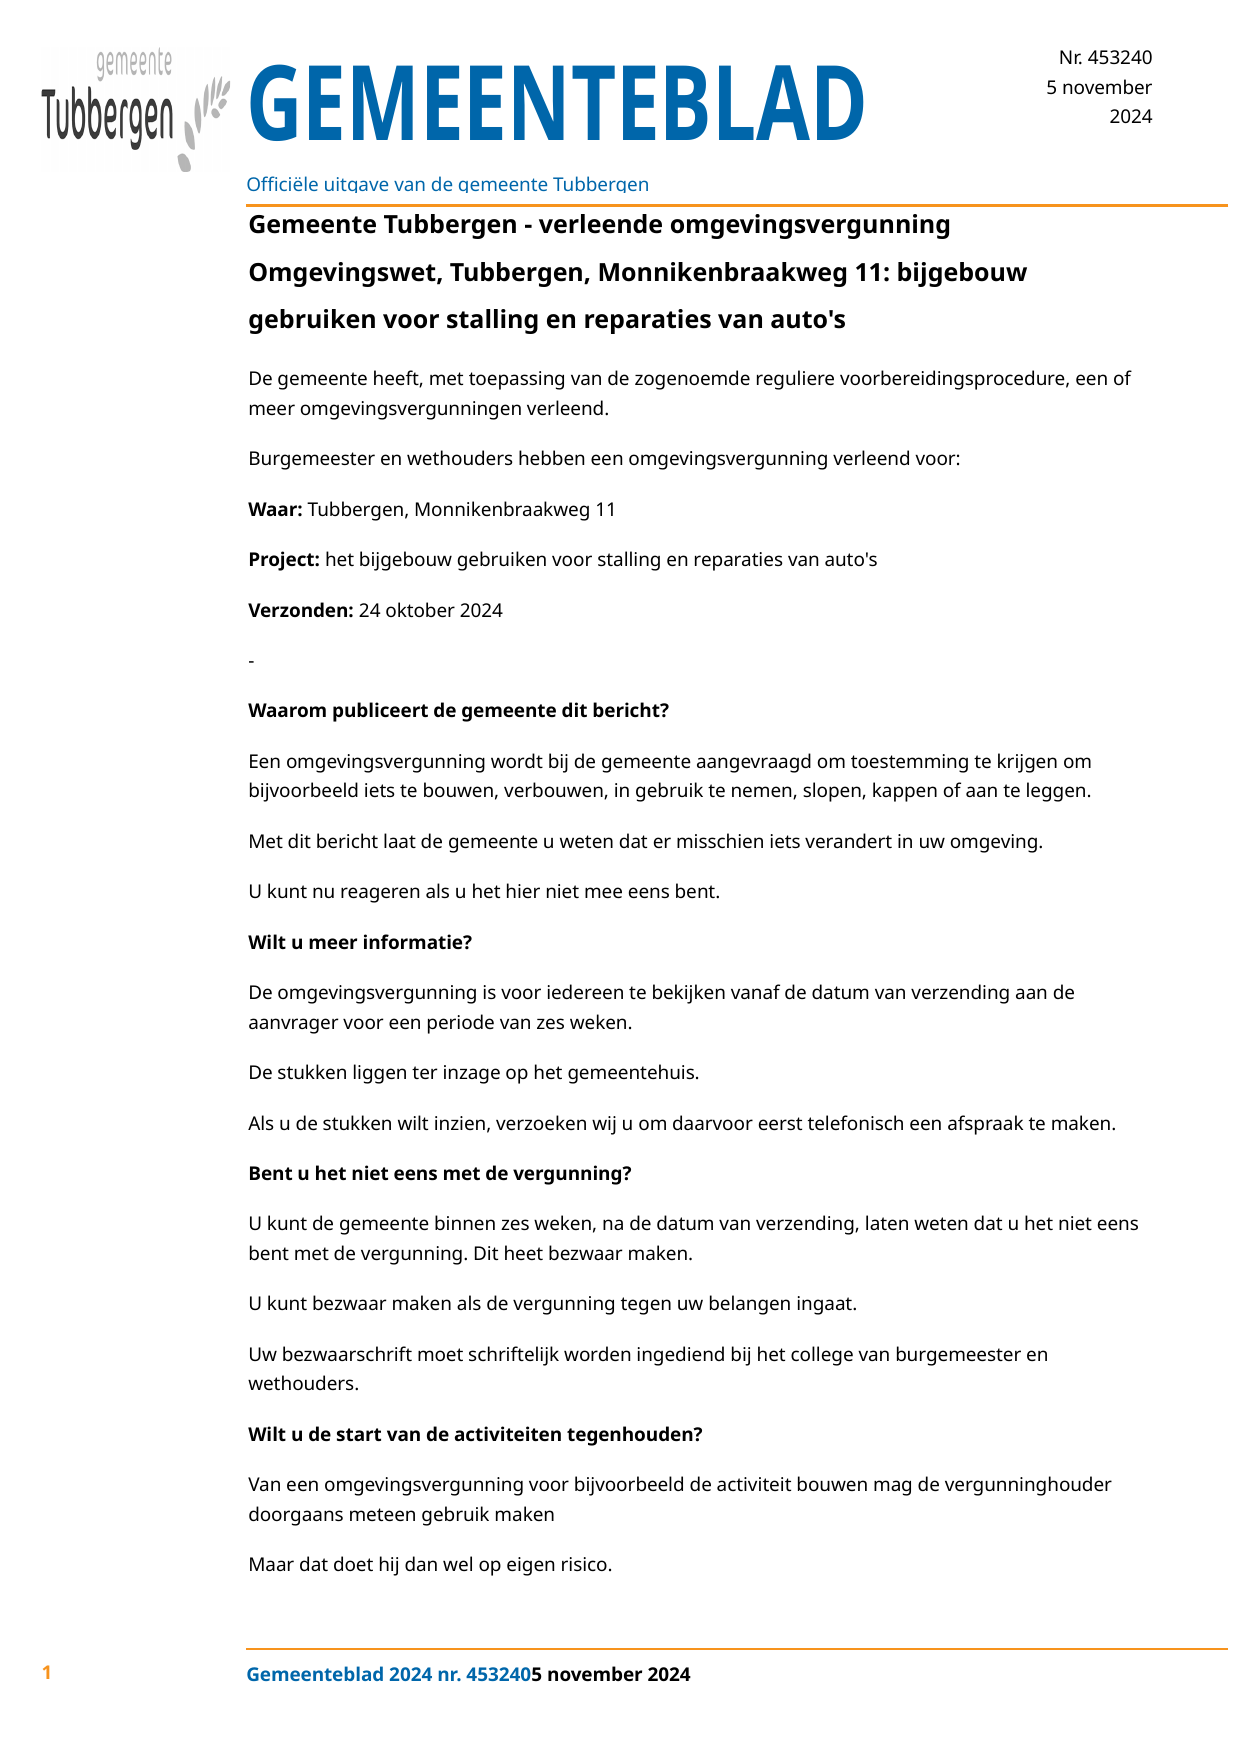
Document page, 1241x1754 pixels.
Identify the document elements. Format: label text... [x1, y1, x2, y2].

picture [41, 47, 231, 172]
text - [248, 647, 1152, 673]
text De gemeente heeft, met toepassing van de zogenoemde reguliere voorbereidingsprocedure, een of meer omgevingsvergunningen verleend. [248, 366, 1152, 421]
text Verzonden: 24 oktober 2024 [248, 597, 1152, 622]
text Maar dat doet hij dan wel op eigen risico. [248, 1551, 1152, 1577]
text Waarom publiceert de gemeente dit bericht? [248, 698, 1152, 723]
text U kunt nu reageren als u het hier niet mee eens bent. [248, 878, 1152, 904]
text Met dit bericht laat de gemeente u weten dat er misschien iets verandert in uw omgeving. [248, 828, 1152, 854]
text De omgevingsvergunning is voor iedereen te bekijken vanaf de datum van verzending aan de aanvrager voor een periode van zes weken. [248, 979, 1152, 1034]
text U kunt de gemeente binnen zes weken, na de datum van verzending, laten weten dat u het niet eens bent met de vergunning. Dit heet bezwaar maken. [248, 1211, 1152, 1266]
text Wilt u de start van de activiteiten tegenhouden? [248, 1421, 1152, 1447]
text Een omgevingsvergunning wordt bij de gemeente aangevraagd om toestemming te krijgen om bijvoorbeeld iets te bouwen, verbouwen, in gebruik te nemen, slopen, kappen of aan te leggen. [248, 748, 1152, 803]
text Wilt u meer informatie? [248, 929, 1152, 954]
text Gemeente Tubbergen - verleende omgevingsvergunning Omgevingswet, Tubbergen, Monnikenbraakweg 11: bijgebouw gebruiken voor stalling en reparaties van auto's [248, 207, 1152, 336]
text U kunt bezwaar maken als de vergunning tegen uw belangen ingaat. [248, 1291, 1152, 1316]
text Uw bezwaarschrift moet schriftelijk worden ingediend bij het college van burgemeester en wethouders. [248, 1341, 1152, 1396]
text Bent u het niet eens met de vergunning? [248, 1160, 1152, 1186]
text Van een omgevingsvergunning voor bijvoorbeeld de activiteit bouwen mag de vergunninghouder doorgaans meteen gebruik maken [248, 1471, 1152, 1527]
text Project: het bijgebouw gebruiken voor stalling en reparaties van auto's [248, 546, 1152, 572]
text Waar: Tubbergen, Monnikenbraakweg 11 [248, 496, 1152, 522]
text De stukken liggen ter inzage op het gemeentehuis. [248, 1059, 1152, 1085]
text Als u de stukken wilt inzien, verzoeken wij u om daarvoor eerst telefonisch een afspraak te maken. [248, 1110, 1152, 1135]
text Burgemeester en wethouders hebben een omgevingsvergunning verleend voor: [248, 446, 1152, 471]
